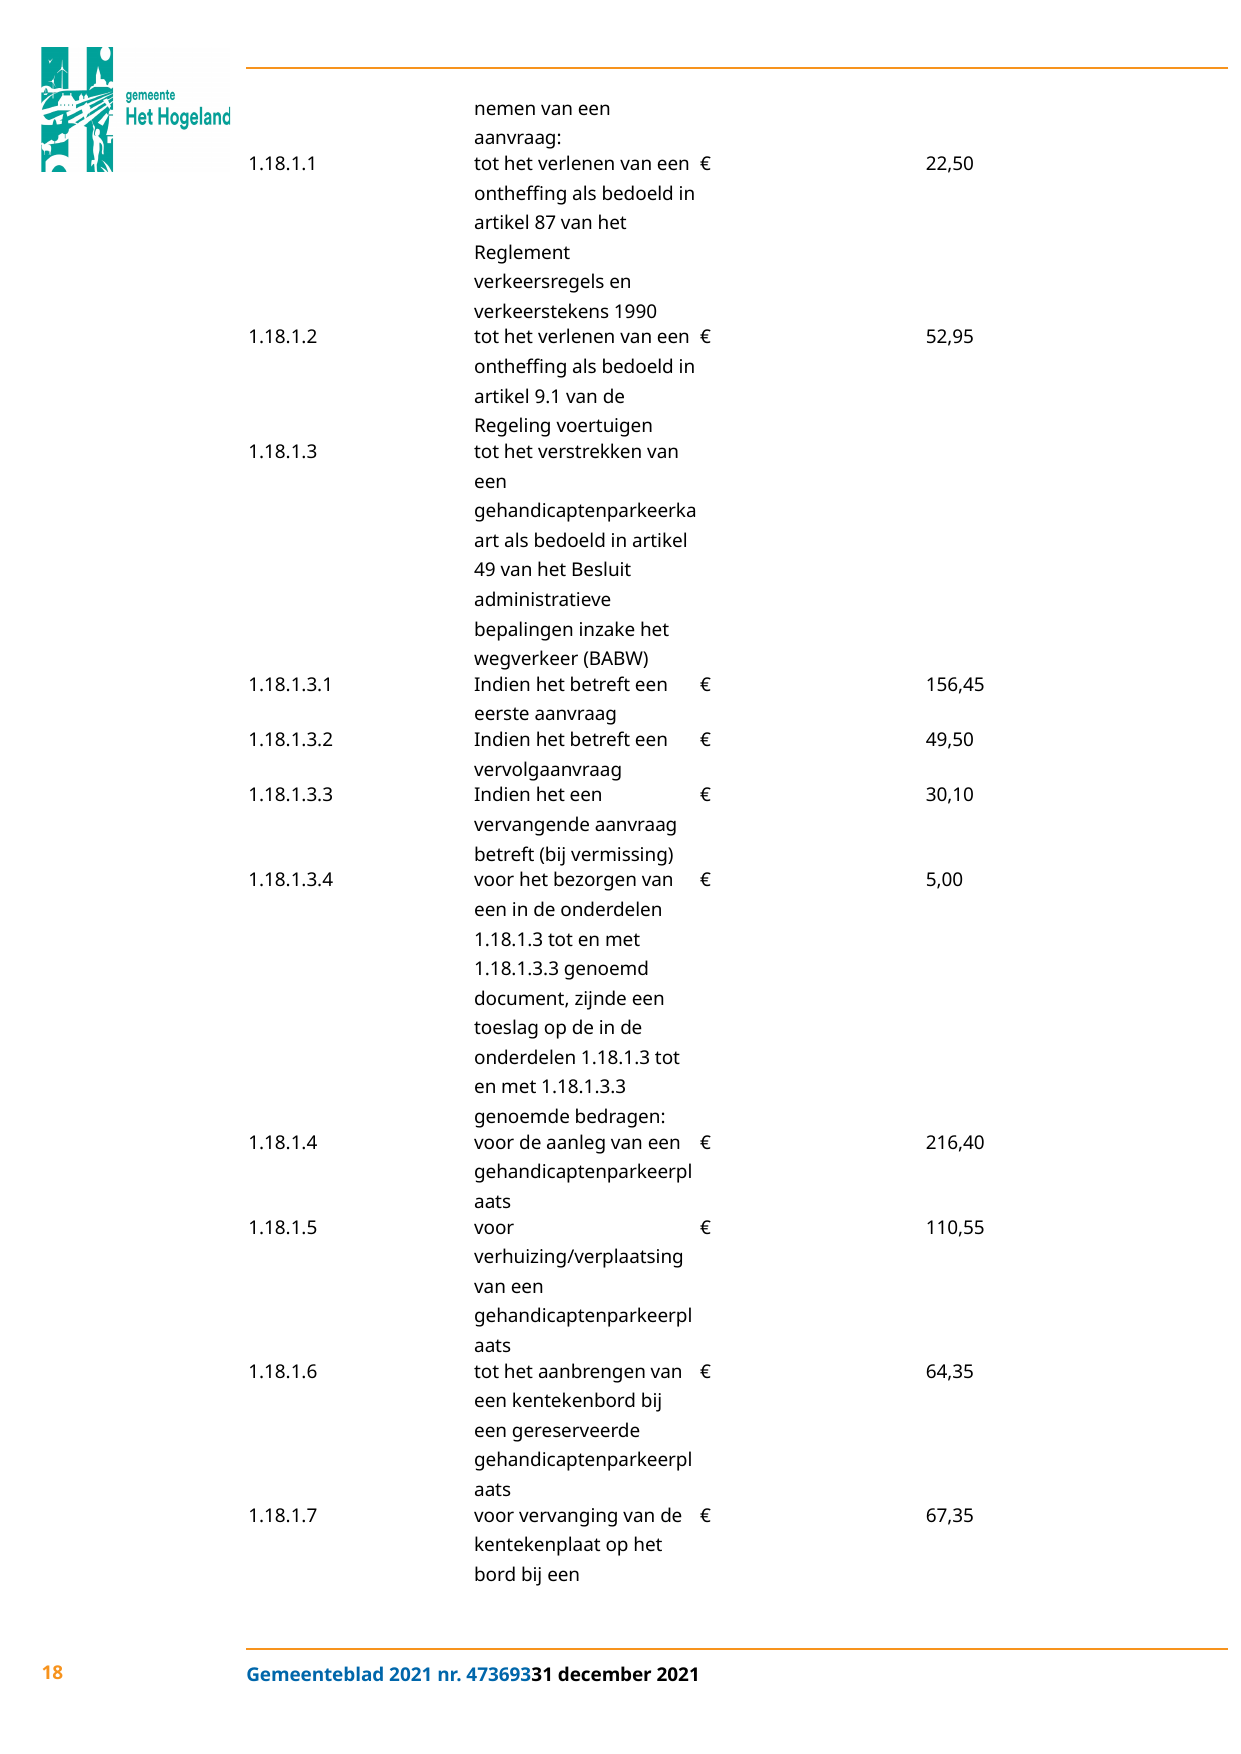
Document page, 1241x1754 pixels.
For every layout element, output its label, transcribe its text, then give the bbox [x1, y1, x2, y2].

table_cell tot het verstrekken van een gehandicaptenparkeerkaart als bedoeld in artikel 49 van het Besluit administratieve bepalingen inzake het wegverkeer (BABW) [474, 438, 700, 671]
table_cell € [700, 1129, 926, 1214]
table_cell Indien het een vervangende aanvraag betreft (bij vermissing) [474, 782, 700, 867]
table_cell tot het verlenen van een ontheffing als bedoeld in artikel 9.1 van de Regeling voertuigen [474, 324, 700, 438]
table_header [926, 95, 1152, 150]
table_cell € [700, 1214, 926, 1358]
table_cell tot het aanbrengen van een kentekenbord bij een gereserveerde gehandicaptenparkeerplaats [474, 1358, 700, 1502]
table_cell € [700, 782, 926, 867]
table_cell 22,50 [926, 150, 1152, 324]
table_header [248, 95, 474, 150]
table_cell 52,95 [926, 324, 1152, 438]
table_cell € [700, 324, 926, 438]
table_cell voor verhuizing/verplaatsing van een gehandicaptenparkeerplaats [474, 1214, 700, 1358]
table_cell 5,00 [926, 867, 1152, 1129]
table_cell 1.18.1.3.4 [248, 867, 474, 1129]
table_cell voor vervanging van de kentekenplaat op het bord bij een [474, 1502, 700, 1587]
table_cell € [700, 150, 926, 324]
table_cell 64,35 [926, 1358, 1152, 1502]
table_cell 110,55 [926, 1214, 1152, 1358]
table_cell € [700, 867, 926, 1129]
table_cell 1.18.1.2 [248, 324, 474, 438]
table_cell € [700, 726, 926, 782]
table_cell [700, 438, 926, 671]
table_header [700, 95, 926, 150]
table_cell [926, 438, 1152, 671]
table_cell Indien het betreft een eerste aanvraag [474, 671, 700, 726]
table_cell € [700, 1358, 926, 1502]
picture [41, 47, 231, 172]
table_cell € [700, 671, 926, 726]
table_cell 49,50 [926, 726, 1152, 782]
table_cell 1.18.1.1 [248, 150, 474, 324]
table_cell 1.18.1.6 [248, 1358, 474, 1502]
table_cell voor de aanleg van een gehandicaptenparkeerplaats [474, 1129, 700, 1214]
table_cell 1.18.1.7 [248, 1502, 474, 1587]
table_cell 1.18.1.3.3 [248, 782, 474, 867]
table_cell voor het bezorgen van een in de onderdelen 1.18.1.3 tot en met 1.18.1.3.3 genoemd document, zijnde een toeslag op de in de onderdelen 1.18.1.3 tot en met 1.18.1.3.3 genoemde bedragen: [474, 867, 700, 1129]
table_cell Indien het betreft een vervolgaanvraag [474, 726, 700, 782]
table_cell 30,10 [926, 782, 1152, 867]
table_cell tot het verlenen van een ontheffing als bedoeld in artikel 87 van het Reglement verkeersregels en verkeerstekens 1990 [474, 150, 700, 324]
table_cell € [700, 1502, 926, 1587]
table_cell 67,35 [926, 1502, 1152, 1587]
table_cell 1.18.1.3.1 [248, 671, 474, 726]
table_cell 1.18.1.5 [248, 1214, 474, 1358]
table_header nemen van een aanvraag: [474, 95, 700, 150]
table_cell 1.18.1.4 [248, 1129, 474, 1214]
table_cell 216,40 [926, 1129, 1152, 1214]
table_cell 1.18.1.3.2 [248, 726, 474, 782]
table_cell 156,45 [926, 671, 1152, 726]
table_cell 1.18.1.3 [248, 438, 474, 671]
